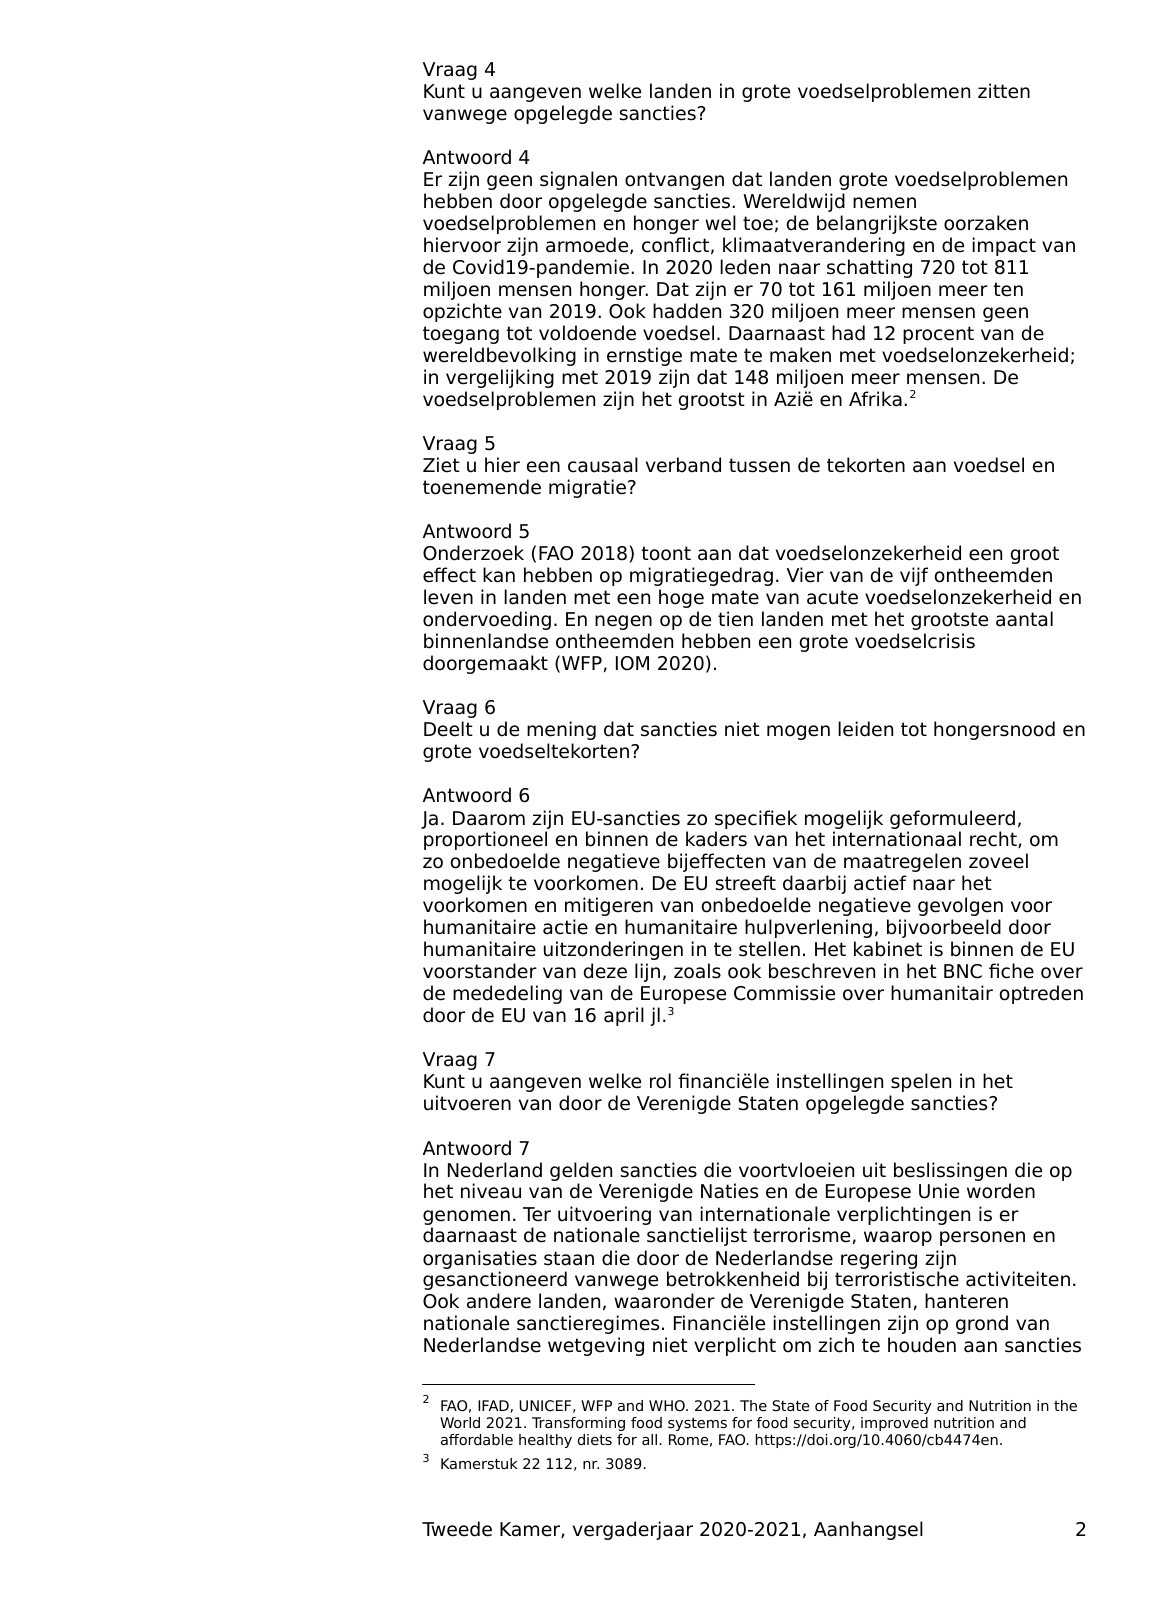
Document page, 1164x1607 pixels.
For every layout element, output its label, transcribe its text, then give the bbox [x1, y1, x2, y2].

text Ziet u hier een causaal verband tussen de tekorten aan voedsel en toenemende migratie? [422, 455, 1087, 499]
text In Nederland gelden sancties die voortvloeien uit beslissingen die op het niveau van de Verenigde Naties en de Europese Unie worden genomen. Ter uitvoering van internationale verplichtingen is er daarnaast de nationale sanctielijst terrorisme, waarop personen en organisaties staan die door de Nederlandse regering zijn gesanctioneerd vanwege betrokkenheid bij terroristische activiteiten. Ook andere landen, waaronder de Verenigde Staten, hanteren nationale sanctieregimes. Financiële instellingen zijn op grond van Nederlandse wetgeving niet verplicht om zich te houden aan sancties [422, 1159, 1087, 1357]
text Kunt u aangeven welke rol financiële instellingen spelen in het uitvoeren van door de Verenigde Staten opgelegde sancties? [422, 1071, 1087, 1115]
text Ja. Daarom zijn EU-sancties zo specifiek mogelijk geformuleerd, proportioneel en binnen de kaders van het internationaal recht, om zo onbedoelde negatieve bijeffecten van de maatregelen zoveel mogelijk te voorkomen. De EU streeft daarbij actief naar het voorkomen en mitigeren van onbedoelde negatieve gevolgen voor humanitaire actie en humanitaire hulpverlening, bijvoorbeeld door humanitaire uitzonderingen in te stellen. Het kabinet is binnen de EU voorstander van deze lijn, zoals ook beschreven in het BNC fiche over de mededeling van de Europese Commissie over humanitair optreden door de EU van 16 april jl. [422, 807, 1087, 1027]
text Kamerstuk 22 112, nr. 3089. [422, 1452, 1087, 1474]
text Antwoord 6 [422, 785, 1087, 807]
text Onderzoek (FAO 2018) toont aan dat voedselonzekerheid een groot [422, 543, 1087, 565]
text Deelt u de mening dat sancties niet mogen leiden tot hongersnood en grote voedseltekorten? [422, 719, 1087, 763]
text Vraag 4 [422, 59, 1087, 81]
text Vraag 7 [422, 1049, 1087, 1071]
text Kunt u aangeven welke landen in grote voedselproblemen zitten vanwege opgelegde sancties? [422, 81, 1087, 125]
text Vraag 6 [422, 697, 1087, 719]
text Antwoord 5 [422, 521, 1087, 543]
text Antwoord 7 [422, 1137, 1087, 1159]
text Antwoord 4 [422, 147, 1087, 169]
text effect kan hebben op migratiegedrag. Vier van de vijf ontheemden leven in landen met een hoge mate van acute voedselonzekerheid en ondervoeding. En negen op de tien landen met het grootste aantal binnenlandse ontheemden hebben een grote voedselcrisis doorgemaakt (WFP, IOM 2020). [422, 565, 1087, 675]
text FAO, IFAD, UNICEF, WFP and WHO. 2021. The State of Food Security and Nutrition in the World 2021. Transforming food systems for food security, improved nutrition and affordable healthy diets for all. Rome, FAO. https://doi.org/10.4060/cb4474en. [422, 1393, 1087, 1449]
text Vraag 5 [422, 433, 1087, 455]
text Er zijn geen signalen ontvangen dat landen grote voedselproblemen hebben door opgelegde sancties. Wereldwijd nemen voedselproblemen en honger wel toe; de belangrijkste oorzaken hiervoor zijn armoede, conflict, klimaatverandering en de impact van de Covid19-pandemie. In 2020 leden naar schatting 720 tot 811 miljoen mensen honger. Dat zijn er 70 tot 161 miljoen meer ten opzichte van 2019. Ook hadden 320 miljoen meer mensen geen toegang tot voldoende voedsel. Daarnaast had 12 procent van de wereldbevolking in ernstige mate te maken met voedselonzekerheid; in vergelijking met 2019 zijn dat 148 miljoen meer mensen. De voedselproblemen zijn het grootst in Azië en Afrika. [422, 169, 1087, 411]
